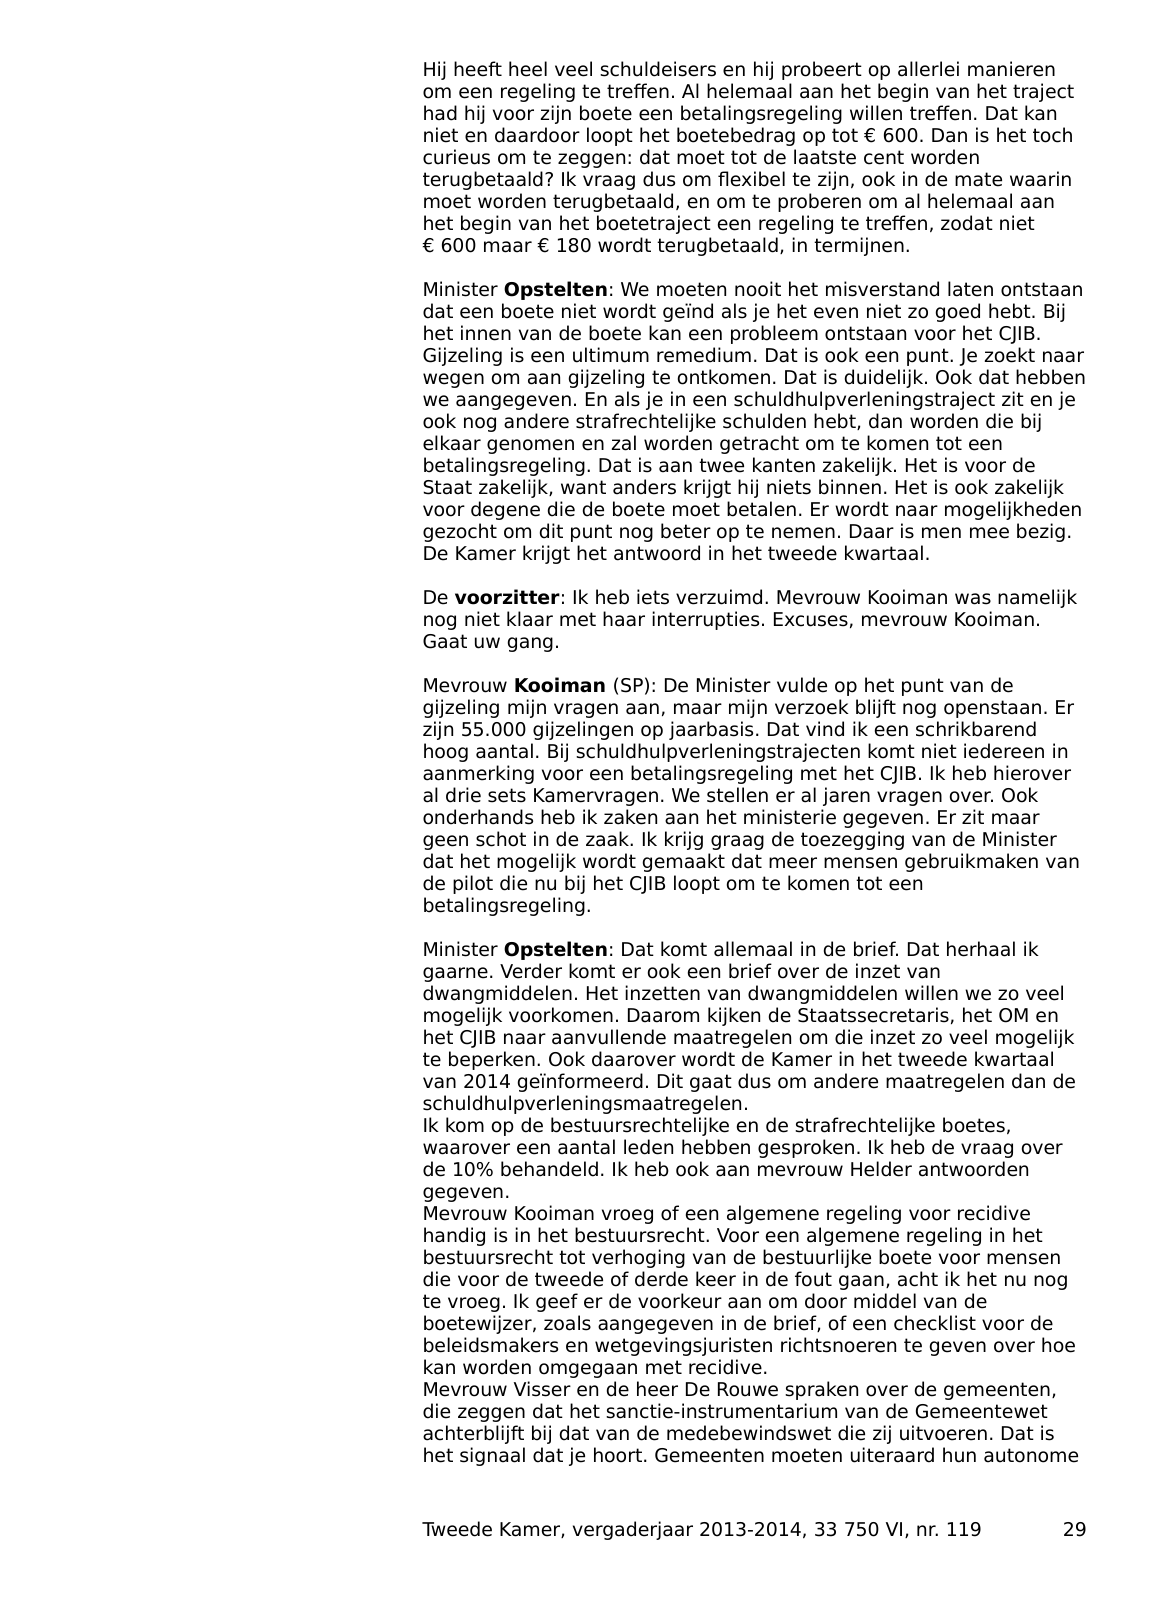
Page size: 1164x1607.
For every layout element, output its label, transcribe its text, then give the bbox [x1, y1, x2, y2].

text Ik kom op de bestuursrechtelijke en de strafrechtelijke boetes, waarover een aantal leden hebben gesproken. Ik heb de vraag over de 10% behandeld. Ik heb ook aan mevrouw Helder antwoorden gegeven. [422, 1115, 1087, 1203]
text Hij heeft heel veel schuldeisers en hij probeert op allerlei manieren om een regeling te treffen. Al helemaal aan het begin van het traject had hij voor zijn boete een betalingsregeling willen treffen. Dat kan niet en daardoor loopt het boetebedrag op tot € 600. Dan is het toch curieus om te zeggen: dat moet tot de laatste cent worden terugbetaald? Ik vraag dus om flexibel te zijn, ook in de mate waarin moet worden terugbetaald, en om te proberen om al helemaal aan het begin van het boetetraject een regeling te treffen, zodat niet € 600 maar € 180 wordt terugbetaald, in termijnen. [422, 59, 1087, 257]
text Mevrouw Kooiman (SP): De Minister vulde op het punt van de gijzeling mijn vragen aan, maar mijn verzoek blijft nog openstaan. Er zijn 55.000 gijzelingen op jaarbasis. Dat vind ik een schrikbarend hoog aantal. Bij schuldhulpverleningstrajecten komt niet iedereen in aanmerking voor een betalingsregeling met het CJIB. Ik heb hierover al drie sets Kamervragen. We stellen er al jaren vragen over. Ook onderhands heb ik zaken aan het ministerie gegeven. Er zit maar geen schot in de zaak. Ik krijg graag de toezegging van de Minister dat het mogelijk wordt gemaakt dat meer mensen gebruikmaken van de pilot die nu bij het CJIB loopt om te komen tot een betalingsregeling. [422, 675, 1087, 917]
text Mevrouw Kooiman vroeg of een algemene regeling voor recidive handig is in het bestuursrecht. Voor een algemene regeling in het bestuursrecht tot verhoging van de bestuurlijke boete voor mensen die voor de tweede of derde keer in de fout gaan, acht ik het nu nog te vroeg. Ik geef er de voorkeur aan om door middel van de boetewijzer, zoals aangegeven in de brief, of een checklist voor de beleidsmakers en wetgevingsjuristen richtsnoeren te geven over hoe kan worden omgegaan met recidive. [422, 1203, 1087, 1379]
text Mevrouw Visser en de heer De Rouwe spraken over de gemeenten, die zeggen dat het sanctie-instrumentarium van de Gemeentewet achterblijft bij dat van de medebewindswet die zij uitvoeren. Dat is het signaal dat je hoort. Gemeenten moeten uiteraard hun autonome [422, 1379, 1087, 1467]
text Minister Opstelten: We moeten nooit het misverstand laten ontstaan dat een boete niet wordt geïnd als je het even niet zo goed hebt. Bij het innen van de boete kan een probleem ontstaan voor het CJIB. Gijzeling is een ultimum remedium. Dat is ook een punt. Je zoekt naar wegen om aan gijzeling te ontkomen. Dat is duidelijk. Ook dat hebben we aangegeven. En als je in een schuldhulpverleningstraject zit en je ook nog andere strafrechtelijke schulden hebt, dan worden die bij elkaar genomen en zal worden getracht om te komen tot een betalingsregeling. Dat is aan twee kanten zakelijk. Het is voor de Staat zakelijk, want anders krijgt hij niets binnen. Het is ook zakelijk voor degene die de boete moet betalen. Er wordt naar mogelijkheden gezocht om dit punt nog beter op te nemen. Daar is men mee bezig. De Kamer krijgt het antwoord in het tweede kwartaal. [422, 279, 1087, 565]
text Minister Opstelten: Dat komt allemaal in de brief. Dat herhaal ik gaarne. Verder komt er ook een brief over de inzet van dwangmiddelen. Het inzetten van dwangmiddelen willen we zo veel mogelijk voorkomen. Daarom kijken de Staatssecretaris, het OM en het CJIB naar aanvullende maatregelen om die inzet zo veel mogelijk te beperken. Ook daarover wordt de Kamer in het tweede kwartaal van 2014 geïnformeerd. Dit gaat dus om andere maatregelen dan de schuldhulpverleningsmaatregelen. [422, 939, 1087, 1115]
text De voorzitter: Ik heb iets verzuimd. Mevrouw Kooiman was namelijk nog niet klaar met haar interrupties. Excuses, mevrouw Kooiman. Gaat uw gang. [422, 587, 1087, 653]
